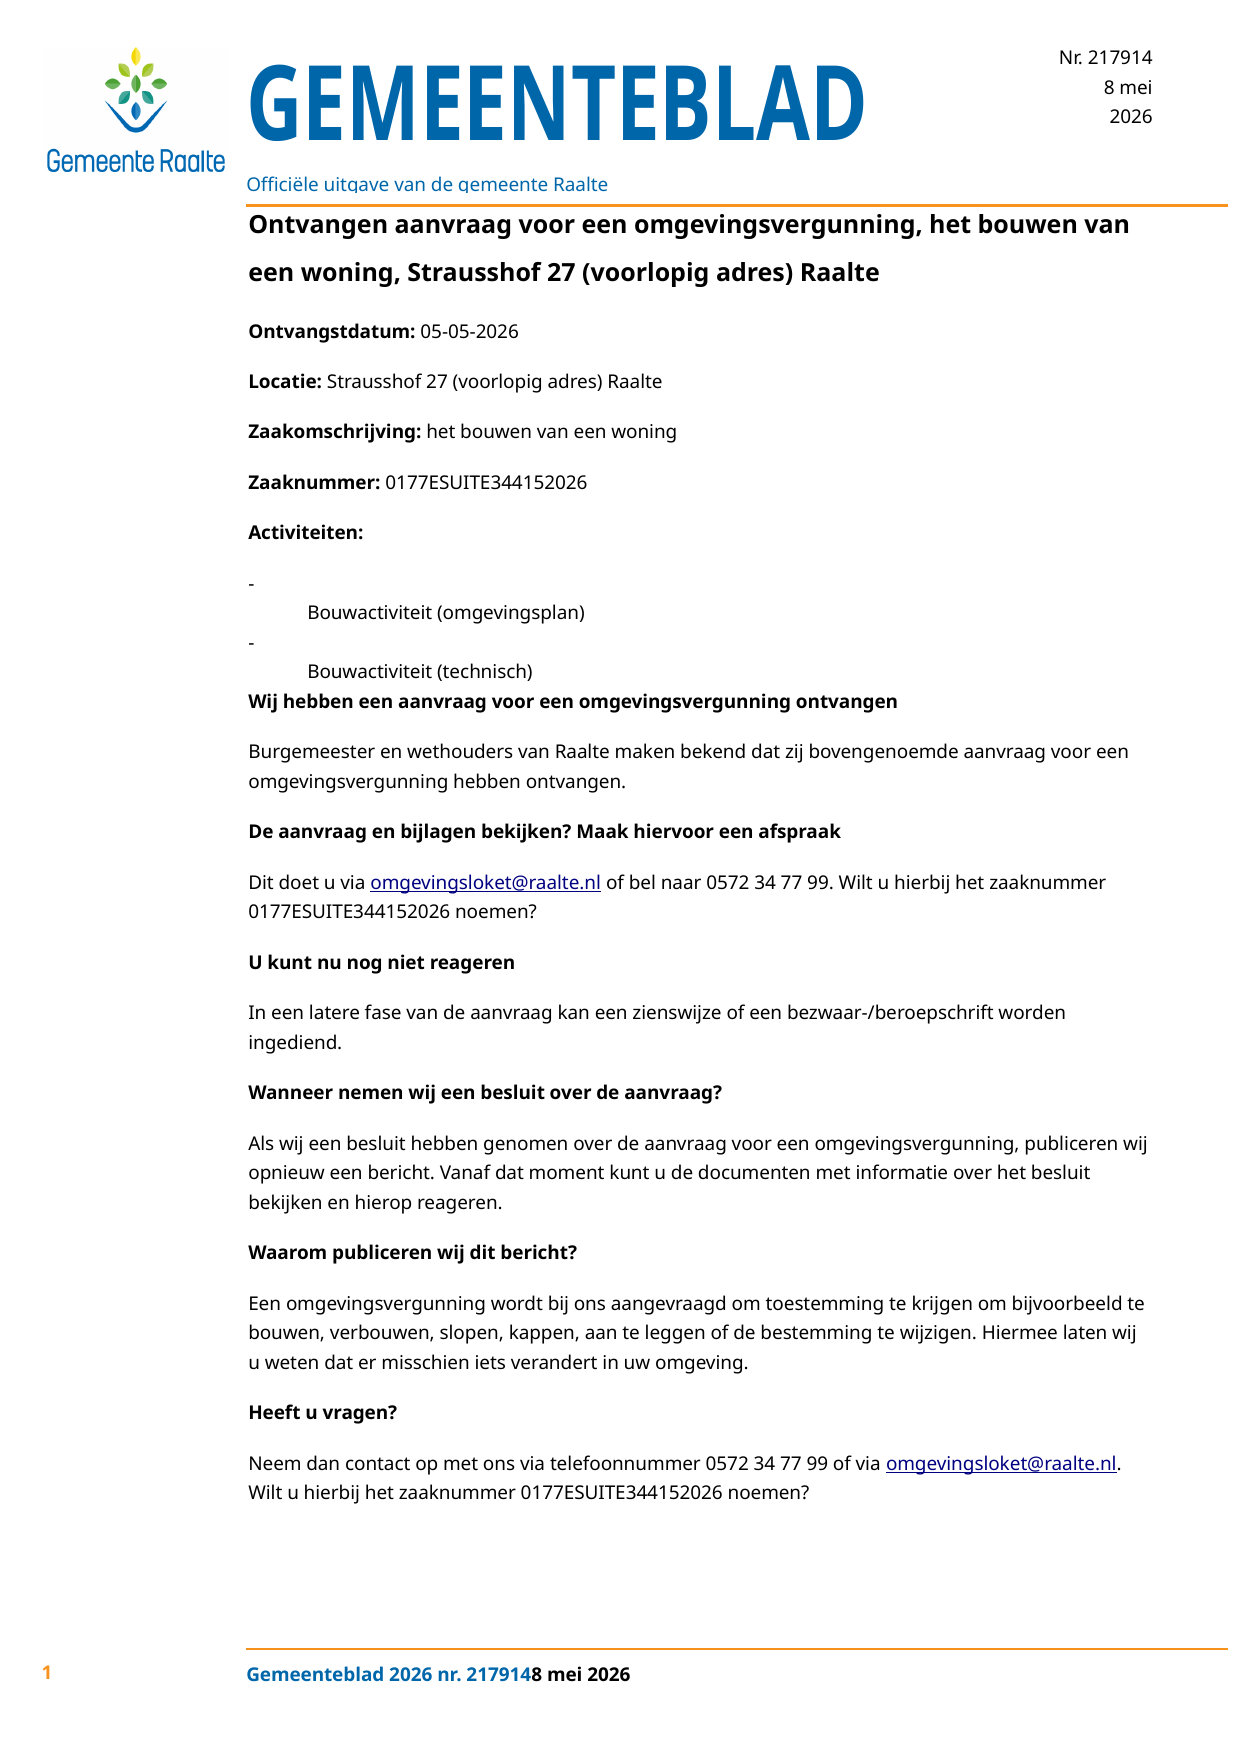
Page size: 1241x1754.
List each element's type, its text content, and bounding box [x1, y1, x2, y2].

text Neem dan contact op met ons via telefoonnummer 0572 34 77 99 of via omgevingsloket@raalte.nl. Wilt u hierbij het zaaknummer 0177ESUITE344152026 noemen? [248, 1450, 1152, 1505]
text Wij hebben een aanvraag voor een omgevingsvergunning ontvangen [248, 688, 1152, 714]
text Zaaknummer: 0177ESUITE344152026 [248, 469, 1152, 495]
text Ontvangen aanvraag voor een omgevingsvergunning, het bouwen van een woning, Strausshof 27 (voorlopig adres) Raalte [248, 207, 1152, 288]
picture [41, 47, 231, 172]
text Dit doet u via omgevingsloket@raalte.nl of bel naar 0572 34 77 99. Wilt u hierbij het zaaknummer 0177ESUITE344152026 noemen? [248, 869, 1152, 924]
text Een omgevingsvergunning wordt bij ons aangevraagd om toestemming te krijgen om bijvoorbeeld te bouwen, verbouwen, slopen, kappen, aan te leggen of de bestemming te wijzigen. Hiermee laten wij u weten dat er misschien iets verandert in uw omgeving. [248, 1290, 1152, 1375]
text Locatie: Strausshof 27 (voorlopig adres) Raalte [248, 368, 1152, 394]
text Activiteiten: [248, 519, 1152, 545]
text Wanneer nemen wij een besluit over de aanvraag? [248, 1079, 1152, 1105]
text Zaakomschrijving: het bouwen van een woning [248, 419, 1152, 444]
text U kunt nu nog niet reageren [248, 949, 1152, 975]
text De aanvraag en bijlagen bekijken? Maak hiervoor een afspraak [248, 819, 1152, 844]
list Bouwactiviteit (omgevingsplan) [248, 599, 1152, 625]
text Waarom publiceren wij dit bericht? [248, 1239, 1152, 1265]
list Bouwactiviteit (technisch) [248, 659, 1152, 684]
text Burgemeester en wethouders van Raalte maken bekend dat zij bovengenoemde aanvraag voor een omgevingsvergunning hebben ontvangen. [248, 739, 1152, 794]
text Als wij een besluit hebben genomen over de aanvraag voor een omgevingsvergunning, publiceren wij opnieuw een bericht. Vanaf dat moment kunt u de documenten met informatie over het besluit bekijken en hierop reageren. [248, 1130, 1152, 1215]
text Heeft u vragen? [248, 1399, 1152, 1425]
text In een latere fase van de aanvraag kan een zienswijze of een bezwaar-/beroepschrift worden ingediend. [248, 999, 1152, 1055]
text Ontvangstdatum: 05-05-2026 [248, 318, 1152, 344]
